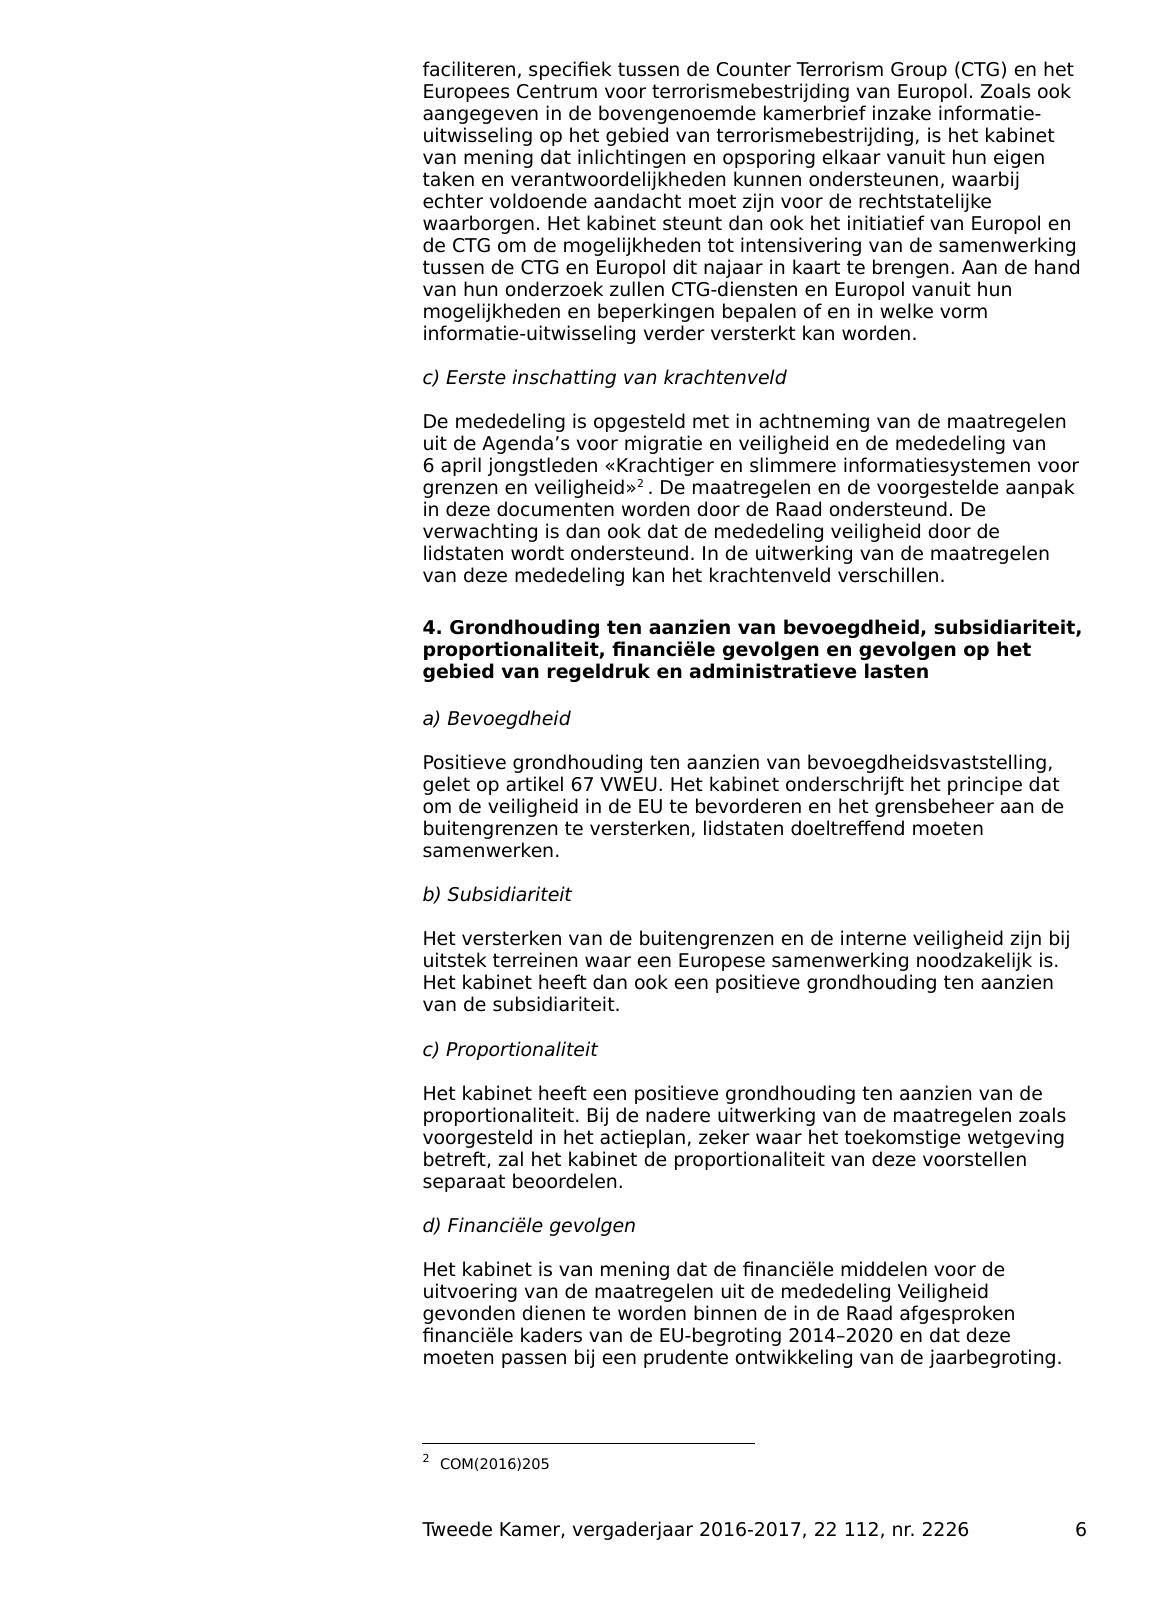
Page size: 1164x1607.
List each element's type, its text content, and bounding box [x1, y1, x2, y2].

text Het versterken van de buitengrenzen en de interne veiligheid zijn bij uitstek terreinen waar een Europese samenwerking noodzakelijk is. Het kabinet heeft dan ook een positieve grondhouding ten aanzien van de subsidiariteit. [422, 928, 1087, 1016]
subtitle c) Proportionaliteit [422, 1038, 1087, 1060]
subtitle b) Subsidiariteit [422, 884, 1087, 906]
text COM(2016)205 [422, 1452, 1087, 1474]
subtitle a) Bevoegdheid [422, 708, 1087, 730]
subtitle c) Eerste inschatting van krachtenveld [422, 367, 1087, 389]
text Positieve grondhouding ten aanzien van bevoegdheidsvaststelling, gelet op artikel 67 VWEU. Het kabinet onderschrijft het principe dat om de veiligheid in de EU te bevorderen en het grensbeheer aan de buitengrenzen te versterken, lidstaten doeltreffend moeten samenwerken. [422, 752, 1087, 862]
subtitle 4. Grondhouding ten aanzien van bevoegdheid, subsidiariteit, proportionaliteit, financiële gevolgen en gevolgen op het gebied van regeldruk en administratieve lasten [422, 617, 1087, 683]
text De mededeling is opgesteld met in achtneming van de maatregelen uit de Agenda’s voor migratie en veiligheid en de mededeling van 6 april jongstleden «Krachtiger en slimmere informatiesystemen voor grenzen en veiligheid». De maatregelen en de voorgestelde aanpak in deze documenten worden door de Raad ondersteund. De verwachting is dan ook dat de mededeling veiligheid door de lidstaten wordt ondersteund. In de uitwerking van de maatregelen van deze mededeling kan het krachtenveld verschillen. [422, 411, 1087, 587]
subtitle d) Financiële gevolgen [422, 1215, 1087, 1237]
text faciliteren, specifiek tussen de Counter Terrorism Group (CTG) en het Europees Centrum voor terrorismebestrijding van Europol. Zoals ook aangegeven in de bovengenoemde kamerbrief inzake informatie-uitwisseling op het gebied van terrorismebestrijding, is het kabinet van mening dat inlichtingen en opsporing elkaar vanuit hun eigen taken en verantwoordelijkheden kunnen ondersteunen, waarbij echter voldoende aandacht moet zijn voor de rechtstatelijke waarborgen. Het kabinet steunt dan ook het initiatief van Europol en de CTG om de mogelijkheden tot intensivering van de samenwerking tussen de CTG en Europol dit najaar in kaart te brengen. Aan de hand van hun onderzoek zullen CTG-diensten en Europol vanuit hun mogelijkheden en beperkingen bepalen of en in welke vorm informatie-uitwisseling verder versterkt kan worden. [422, 59, 1087, 345]
text Het kabinet heeft een positieve grondhouding ten aanzien van de proportionaliteit. Bij de nadere uitwerking van de maatregelen zoals voorgesteld in het actieplan, zeker waar het toekomstige wetgeving betreft, zal het kabinet de proportionaliteit van deze voorstellen separaat beoordelen. [422, 1083, 1087, 1192]
text Het kabinet is van mening dat de financiële middelen voor de uitvoering van de maatregelen uit de mededeling Veiligheid gevonden dienen te worden binnen de in de Raad afgesproken financiële kaders van de EU-begroting 2014–2020 en dat deze moeten passen bij een prudente ontwikkeling van de jaarbegroting. [422, 1259, 1087, 1369]
